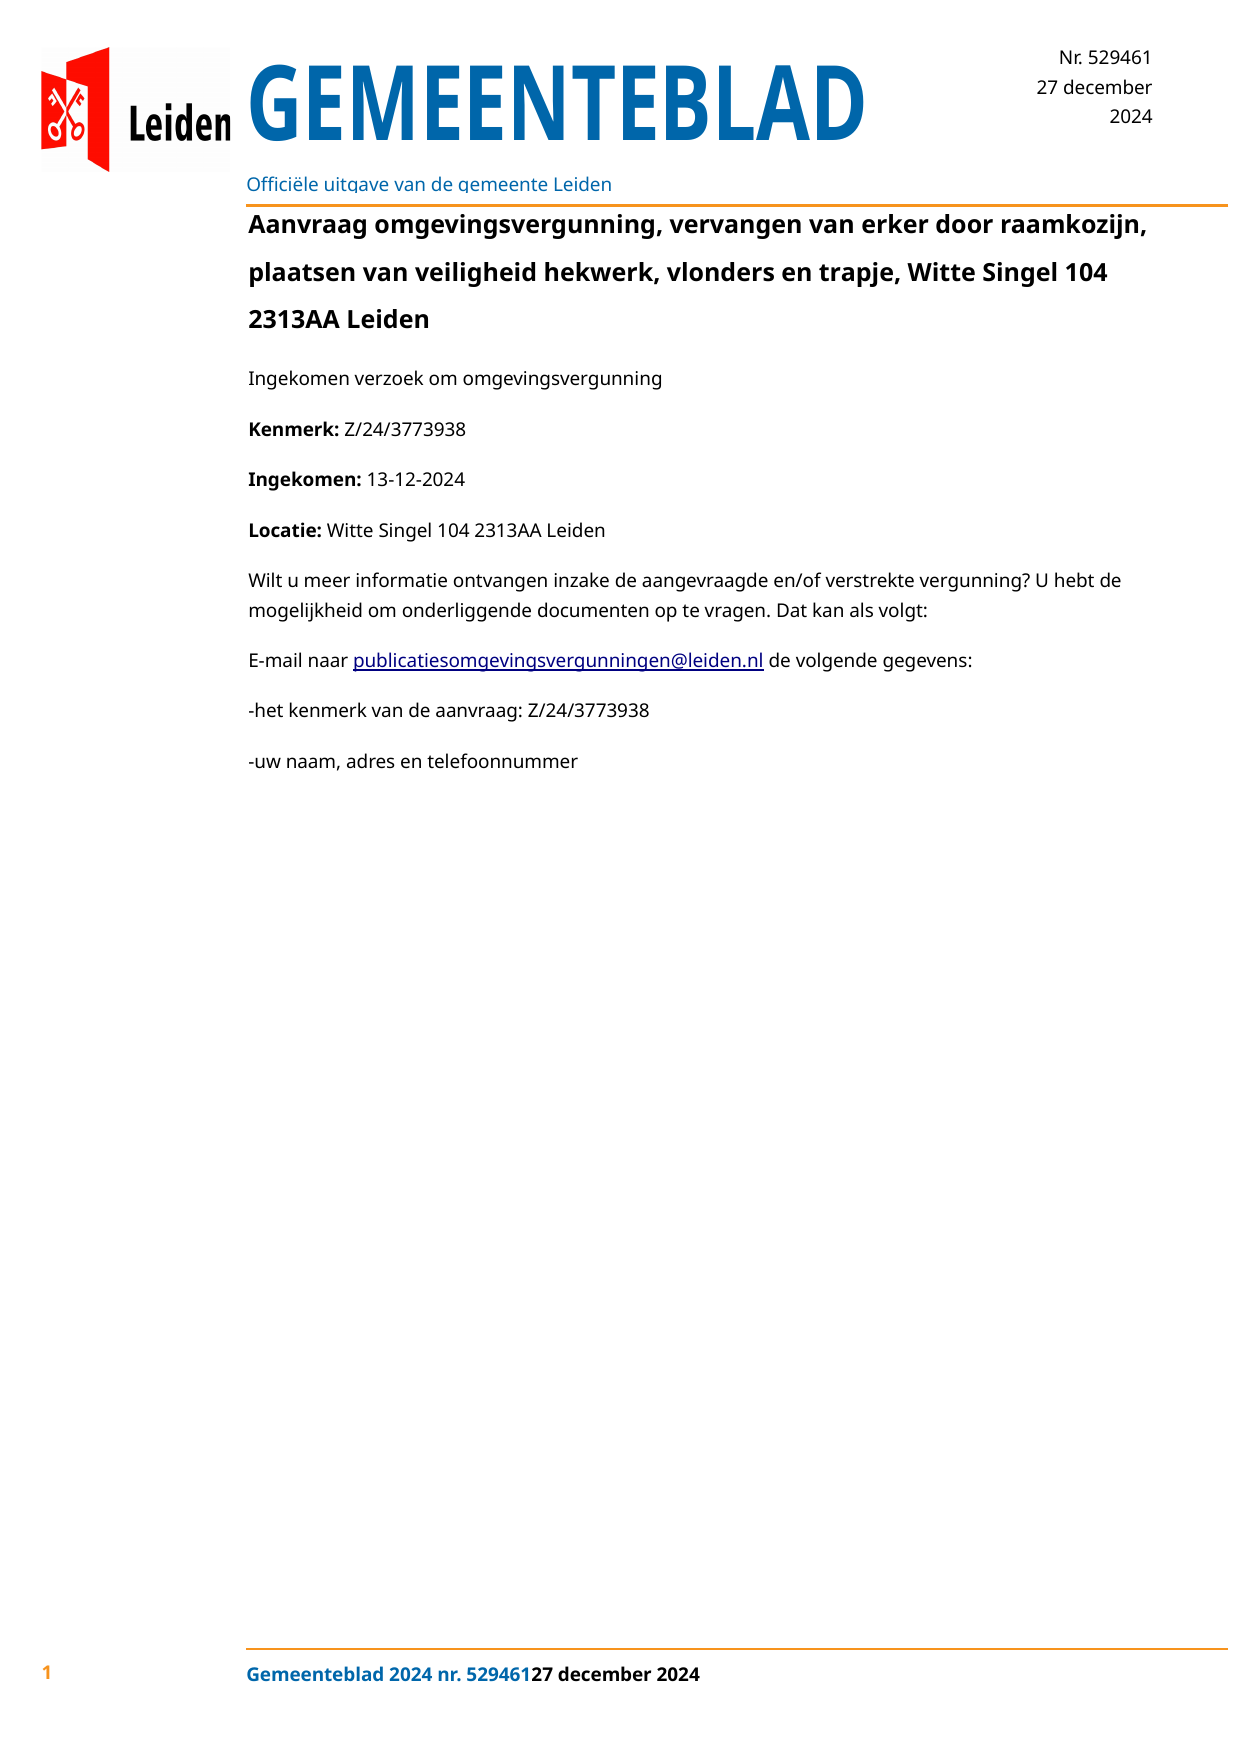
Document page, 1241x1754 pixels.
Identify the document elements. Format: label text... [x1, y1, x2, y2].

text Ingekomen: 13-12-2024 [248, 466, 1152, 492]
text Aanvraag omgevingsvergunning, vervangen van erker door raamkozijn, plaatsen van veiligheid hekwerk, vlonders en trapje, Witte Singel 104 2313AA Leiden [248, 207, 1152, 336]
text Kenmerk: Z/24/3773938 [248, 416, 1152, 442]
text E-mail naar publicatiesomgevingsvergunningen@leiden.nl de volgende gegevens: [248, 647, 1152, 673]
picture [41, 47, 231, 172]
text Locatie: Witte Singel 104 2313AA Leiden [248, 517, 1152, 542]
text -het kenmerk van de aanvraag: Z/24/3773938 [248, 698, 1152, 723]
text Wilt u meer informatie ontvangen inzake de aangevraagde en/of verstrekte vergunning? U hebt de mogelijkheid om onderliggende documenten op te vragen. Dat kan als volgt: [248, 567, 1152, 622]
text Ingekomen verzoek om omgevingsvergunning [248, 366, 1152, 391]
text -uw naam, adres en telefoonnummer [248, 748, 1152, 774]
